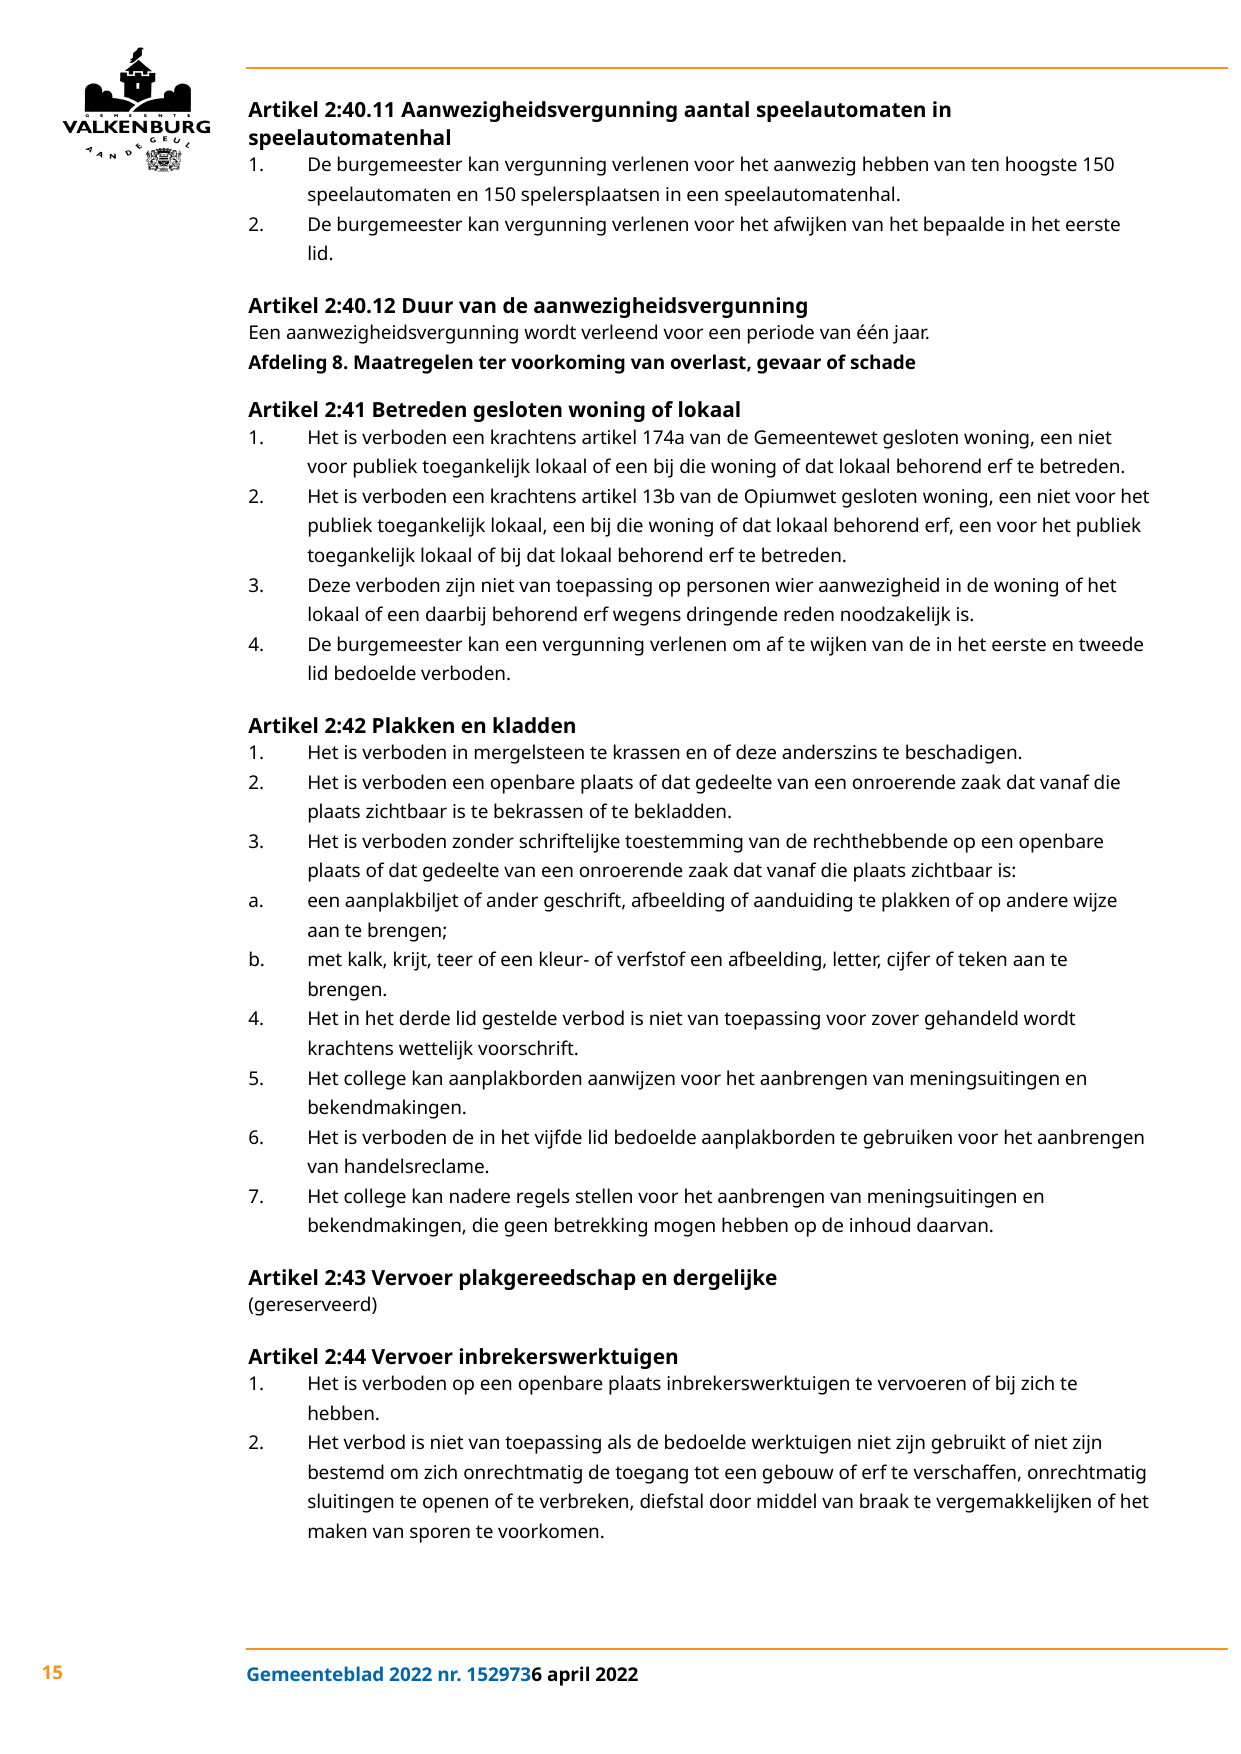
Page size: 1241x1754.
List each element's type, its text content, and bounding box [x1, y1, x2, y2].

list met kalk, krijt, teer of een kleur- of verfstof een afbeelding, letter, cijfer of teken aan te brengen. [248, 946, 1152, 1002]
text Artikel 2:42 Plakken en kladden [248, 711, 1152, 739]
list Het is verboden een krachtens artikel 13b van de Opiumwet gesloten woning, een niet voor het publiek toegankelijk lokaal, een bij die woning of dat lokaal behorend erf, een voor het publiek toegankelijk lokaal of bij dat lokaal behorend erf te betreden. [248, 483, 1152, 568]
list De burgemeester kan vergunning verlenen voor het aanwezig hebben van ten hoogste 150 speelautomaten en 150 spelersplaatsen in een speelautomatenhal. [248, 152, 1152, 207]
list een aanplakbiljet of ander geschrift, afbeelding of aanduiding te plakken of op andere wijze aan te brengen; [248, 887, 1152, 943]
list Het verbod is niet van toepassing als de bedoelde werktuigen niet zijn gebruikt of niet zijn bestemd om zich onrechtmatig de toegang tot een gebouw of erf te verschaffen, onrechtmatig sluitingen te openen of te verbreken, diefstal door middel van braak te vergemakkelijken of het maken van sporen te voorkomen. [248, 1429, 1152, 1544]
list Het in het derde lid gestelde verbod is niet van toepassing voor zover gehandeld wordt krachtens wettelijk voorschrift. [248, 1006, 1152, 1061]
list De burgemeester kan een vergunning verlenen om af te wijken van de in het eerste en tweede lid bedoelde verboden. [248, 631, 1152, 686]
list Deze verboden zijn niet van toepassing op personen wier aanwezigheid in de woning of het lokaal of een daarbij behorend erf wegens dringende reden noodzakelijk is. [248, 572, 1152, 627]
text Artikel 2:40.12 Duur van de aanwezigheidsvergunning [248, 291, 1152, 319]
list Het is verboden een krachtens artikel 174a van de Gemeentewet gesloten woning, een niet voor publiek toegankelijk lokaal of een bij die woning of dat lokaal behorend erf te betreden. [248, 424, 1152, 479]
list Het is verboden zonder schriftelijke toestemming van de rechthebbende op een openbare plaats of dat gedeelte van een onroerende zaak dat vanaf die plaats zichtbaar is: [248, 828, 1152, 883]
text Artikel 2:44 Vervoer inbrekerswerktuigen [248, 1342, 1152, 1370]
text Artikel 2:40.11 Aanwezigheidsvergunning aantal speelautomaten in speelautomatenhal [248, 95, 1152, 152]
text Afdeling 8. Maatregelen ter voorkoming van overlast, gevaar of schade [248, 349, 1152, 374]
list Het is verboden in mergelsteen te krassen en of deze anderszins te beschadigen. [248, 739, 1152, 765]
text Artikel 2:43 Vervoer plakgereedschap en dergelijke [248, 1263, 1152, 1292]
list Het is verboden de in het vijfde lid bedoelde aanplakborden te gebruiken voor het aanbrengen van handelsreclame. [248, 1124, 1152, 1179]
list Het is verboden een openbare plaats of dat gedeelte van een onroerende zaak dat vanaf die plaats zichtbaar is te bekrassen of te bekladden. [248, 769, 1152, 824]
list De burgemeester kan vergunning verlenen voor het afwijken van het bepaalde in het eerste lid. [248, 211, 1152, 266]
list Het college kan nadere regels stellen voor het aanbrengen van meningsuitingen en bekendmakingen, die geen betrekking mogen hebben op de inhoud daarvan. [248, 1183, 1152, 1238]
text (gereserveerd) [248, 1292, 1152, 1317]
list Het college kan aanplakborden aanwijzen voor het aanbrengen van meningsuitingen en bekendmakingen. [248, 1065, 1152, 1120]
text Een aanwezigheidsvergunning wordt verleend voor een periode van één jaar. [248, 319, 1152, 345]
list Het is verboden op een openbare plaats inbrekerswerktuigen te vervoeren of bij zich te hebben. [248, 1370, 1152, 1426]
text Artikel 2:41 Betreden gesloten woning of lokaal [248, 395, 1152, 424]
picture [41, 47, 231, 172]
